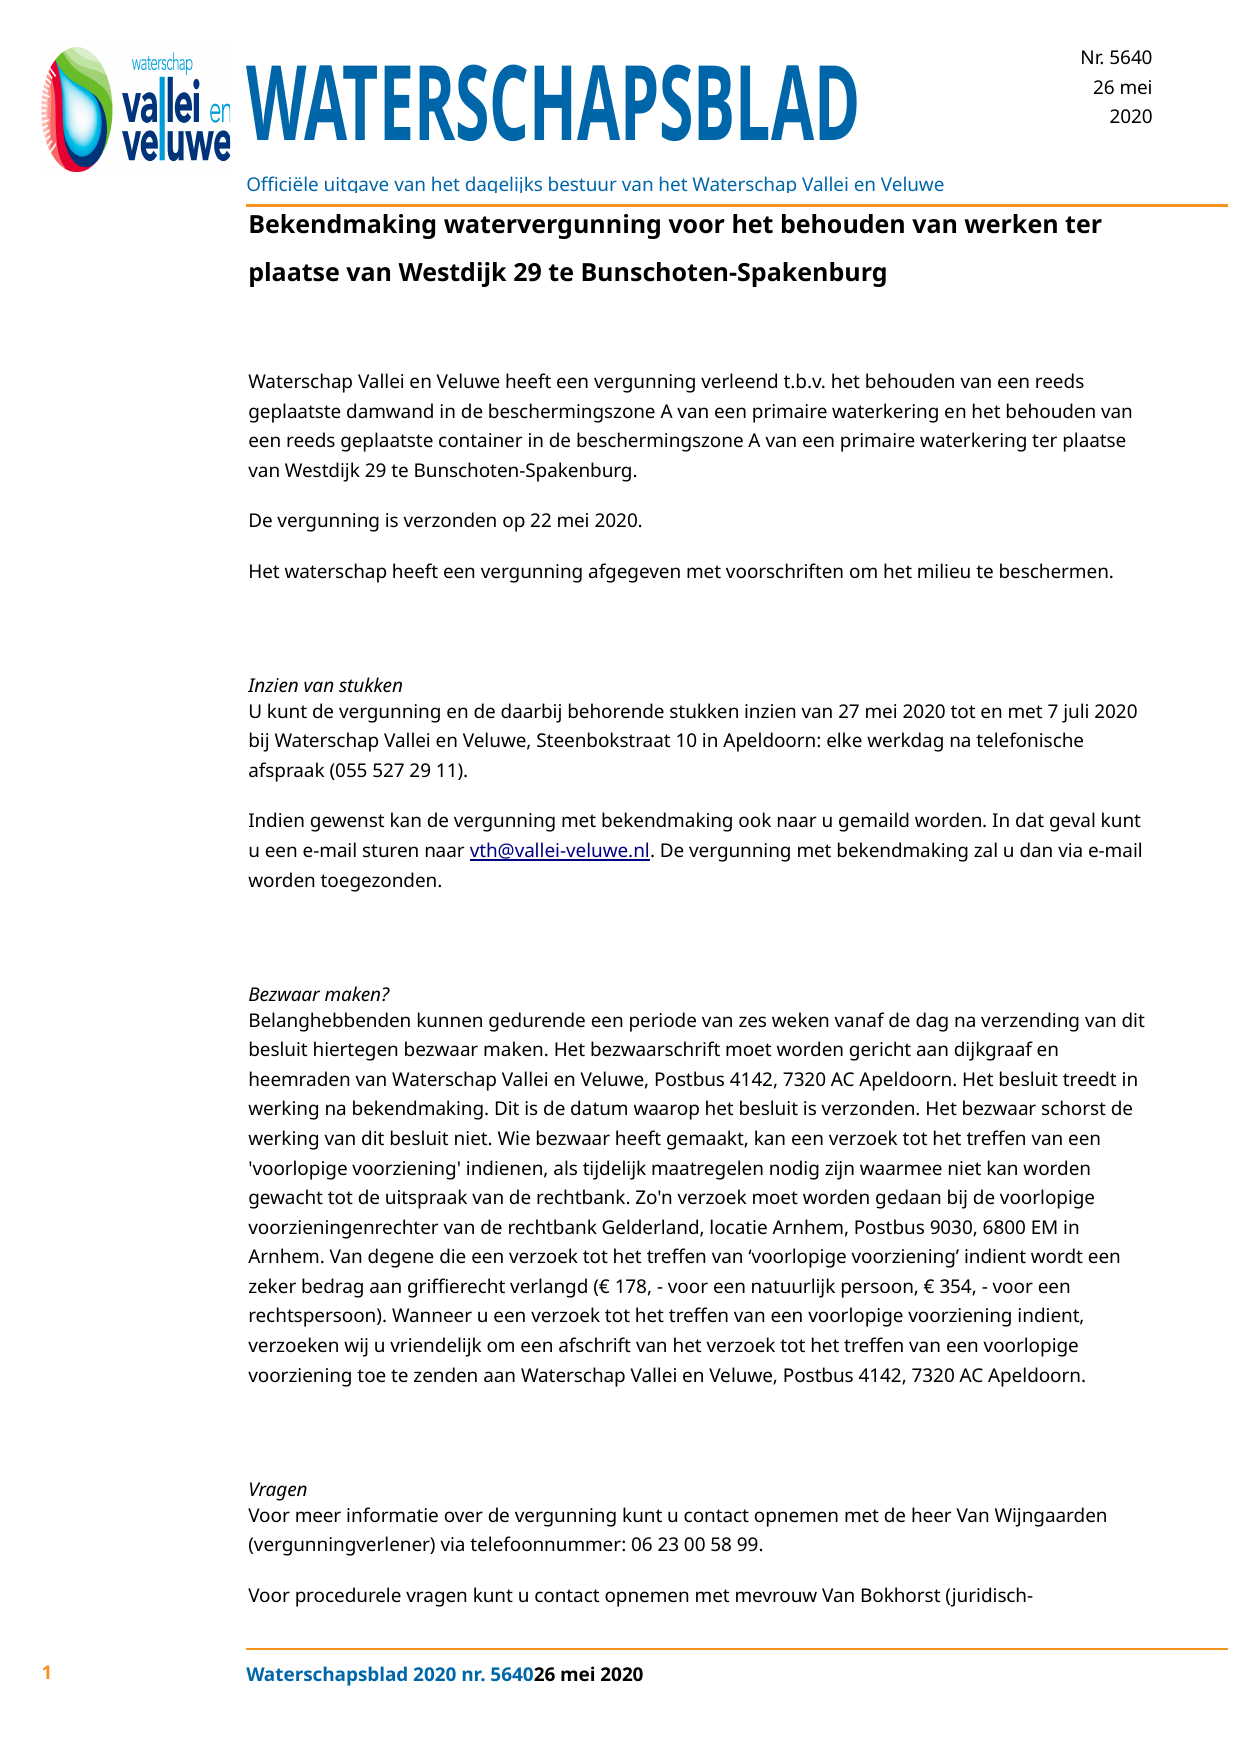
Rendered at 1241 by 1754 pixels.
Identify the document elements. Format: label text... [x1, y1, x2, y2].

text Vragen [248, 1476, 1152, 1502]
text Waterschap Vallei en Veluwe heeft een vergunning verleend t.b.v. het behouden van een reeds geplaatste damwand in de beschermingszone A van een primaire waterkering en het behouden van een reeds geplaatste container in de beschermingszone A van een primaire waterkering ter plaatse van Westdijk 29 te Bunschoten-Spakenburg. [248, 368, 1152, 483]
picture [41, 47, 231, 172]
text U kunt de vergunning en de daarbij behorende stukken inzien van 27 mei 2020 tot en met 7 juli 2020 bij Waterschap Vallei en Veluwe, Steenbokstraat 10 in Apeldoorn: elke werkdag na telefonische afspraak (055 527 29 11). [248, 698, 1152, 783]
text Voor procedurele vragen kunt u contact opnemen met mevrouw Van Bokhorst (juridisch- [248, 1582, 1152, 1608]
text Voor meer informatie over de vergunning kunt u contact opnemen met de heer Van Wijngaarden (vergunningverlener) via telefoonnummer: 06 23 00 58 99. [248, 1502, 1152, 1557]
text De vergunning is verzonden op 22 mei 2020. [248, 507, 1152, 533]
text Belanghebbenden kunnen gedurende een periode van zes weken vanaf de dag na verzending van dit besluit hiertegen bezwaar maken. Het bezwaarschrift moet worden gericht aan dijkgraaf en heemraden van Waterschap Vallei en Veluwe, Postbus 4142, 7320 AC Apeldoorn. Het besluit treedt in werking na bekendmaking. Dit is de datum waarop het besluit is verzonden. Het bezwaar schorst de werking van dit besluit niet. Wie bezwaar heeft gemaakt, kan een verzoek tot het treffen van een 'voorlopige voorziening' indienen, als tijdelijk maatregelen nodig zijn waarmee niet kan worden gewacht tot de uitspraak van de rechtbank. Zo'n verzoek moet worden gedaan bij de voorlopige voorzieningenrechter van de rechtbank Gelderland, locatie Arnhem, Postbus 9030, 6800 EM in Arnhem. Van degene die een verzoek tot het treffen van ‘voorlopige voorziening’ indient wordt een zeker bedrag aan griffierecht verlangd (€ 178, - voor een natuurlijk persoon, € 354, - voor een rechtspersoon). Wanneer u een verzoek tot het treffen van een voorlopige voorziening indient, verzoeken wij u vriendelijk om een afschrift van het verzoek tot het treffen van een voorlopige voorziening toe te zenden aan Waterschap Vallei en Veluwe, Postbus 4142, 7320 AC Apeldoorn. [248, 1007, 1152, 1388]
text Indien gewenst kan de vergunning met bekendmaking ook naar u gemaild worden. In dat geval kunt u een e-mail sturen naar vth@vallei-veluwe.nl. De vergunning met bekendmaking zal u dan via e-mail worden toegezonden. [248, 808, 1152, 892]
text Bekendmaking watervergunning voor het behouden van werken ter plaatse van Westdijk 29 te Bunschoten-Spakenburg [248, 207, 1152, 288]
text Inzien van stukken [248, 672, 1152, 698]
text Bezwaar maken? [248, 981, 1152, 1007]
text Het waterschap heeft een vergunning afgegeven met voorschriften om het milieu te beschermen. [248, 558, 1152, 584]
